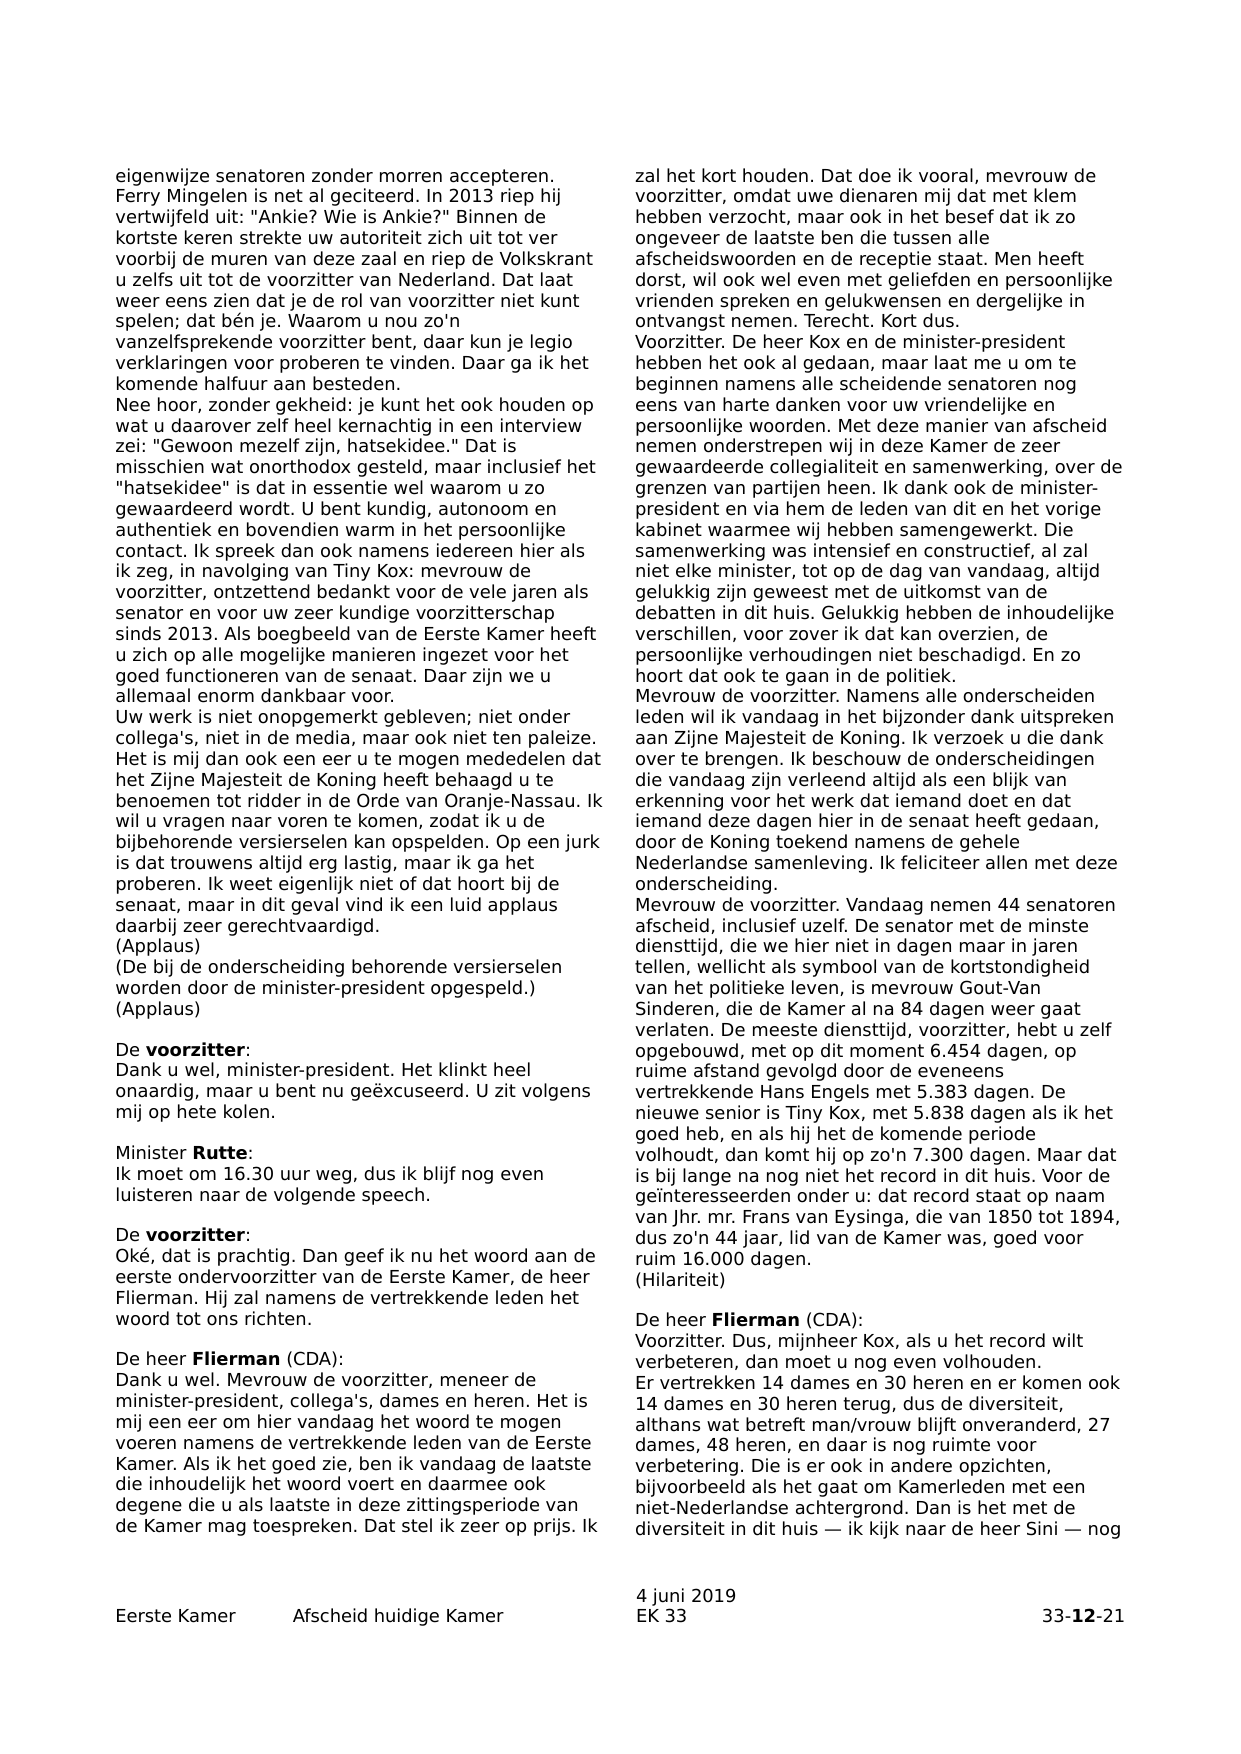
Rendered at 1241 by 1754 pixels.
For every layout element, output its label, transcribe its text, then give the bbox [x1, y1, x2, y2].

text Ik moet om 16.30 uur weg, dus ik blijf nog even luisteren naar de volgende speech. [115, 1163, 605, 1205]
text De voorzitter: [115, 1039, 605, 1060]
text eigenwijze senatoren zonder morren accepteren. Ferry Mingelen is net al geciteerd. In 2013 riep hij vertwijfeld uit: "Ankie? Wie is Ankie?" Binnen de kortste keren strekte uw autoriteit zich uit tot ver voorbij de muren van deze zaal en riep de Volkskrant u zelfs uit tot de voorzitter van Nederland. Dat laat weer eens zien dat je de rol van voorzitter niet kunt spelen; dat bén je. Waarom u nou zo'n vanzelfsprekende voorzitter bent, daar kun je legio verklaringen voor proberen te vinden. Daar ga ik het komende halfuur aan besteden. [115, 165, 605, 394]
text Dank u wel. Mevrouw de voorzitter, meneer de minister-president, collega's, dames en heren. Het is mij een eer om hier vandaag het woord te mogen voeren namens de vertrekkende leden van de Eerste Kamer. Als ik het goed zie, ben ik vandaag de laatste die inhoudelijk het woord voert en daarmee ook degene die u als laatste in deze zittingsperiode van de Kamer mag toespreken. Dat stel ik zeer op prijs. Ik [115, 1370, 605, 1537]
text Voorzitter. De heer Kox en de minister-president hebben het ook al gedaan, maar laat me u om te beginnen namens alle scheidende senatoren nog eens van harte danken voor uw vriendelijke en persoonlijke woorden. Met deze manier van afscheid nemen onderstrepen wij in deze Kamer de zeer gewaardeerde collegialiteit en samenwerking, over de grenzen van partijen heen. Ik dank ook de minister-president en via hem de leden van dit en het vorige kabinet waarmee wij hebben samengewerkt. Die samenwerking was intensief en constructief, al zal niet elke minister, tot op de dag van vandaag, altijd gelukkig zijn geweest met de uitkomst van de debatten in dit huis. Gelukkig hebben de inhoudelijke verschillen, voor zover ik dat kan overzien, de persoonlijke verhoudingen niet beschadigd. En zo hoort dat ook te gaan in de politiek. [635, 332, 1125, 686]
text (Applaus) [115, 999, 605, 1019]
text Mevrouw de voorzitter. Namens alle onderscheiden leden wil ik vandaag in het bijzonder dank uitspreken aan Zijne Majesteit de Koning. Ik verzoek u die dank over te brengen. Ik beschouw de onderscheidingen die vandaag zijn verleend altijd als een blijk van erkenning voor het werk dat iemand doet en dat iemand deze dagen hier in de senaat heeft gedaan, door de Koning toekend namens de gehele Nederlandse samenleving. Ik feliciteer allen met deze onderscheiding. [635, 686, 1125, 894]
text Mevrouw de voorzitter. Vandaag nemen 44 senatoren afscheid, inclusief uzelf. De senator met de minste diensttijd, die we hier niet in dagen maar in jaren tellen, wellicht als symbool van de kortstondigheid van het politieke leven, is mevrouw Gout-Van Sinderen, die de Kamer al na 84 dagen weer gaat verlaten. De meeste diensttijd, voorzitter, hebt u zelf opgebouwd, met op dit moment 6.454 dagen, op ruime afstand gevolgd door de eveneens vertrekkende Hans Engels met 5.383 dagen. De nieuwe senior is Tiny Kox, met 5.838 dagen als ik het goed heb, en als hij het de komende periode volhoudt, dan komt hij op zo'n 7.300 dagen. Maar dat is bij lange na nog niet het record in dit huis. Voor de geïnteresseerden onder u: dat record staat op naam van Jhr. mr. Frans van Eysinga, die van 1850 tot 1894, dus zo'n 44 jaar, lid van de Kamer was, goed voor ruim 16.000 dagen. [635, 894, 1125, 1269]
text De voorzitter: [115, 1225, 605, 1246]
text Minister Rutte: [115, 1143, 605, 1163]
text Voorzitter. Dus, mijnheer Kox, als u het record wilt verbeteren, dan moet u nog even volhouden. [635, 1331, 1125, 1373]
text Nee hoor, zonder gekheid: je kunt het ook houden op wat u daarover zelf heel kernachtig in een interview zei: "Gewoon mezelf zijn, hatsekidee." Dat is misschien wat onorthodox gesteld, maar inclusief het "hatsekidee" is dat in essentie wel waarom u zo gewaardeerd wordt. U bent kundig, autonoom en authentiek en bovendien warm in het persoonlijke contact. Ik spreek dan ook namens iedereen hier als ik zeg, in navolging van Tiny Kox: mevrouw de voorzitter, ontzettend bedankt voor de vele jaren als senator en voor uw zeer kundige voorzitterschap sinds 2013. Als boegbeeld van de Eerste Kamer heeft u zich op alle mogelijke manieren ingezet voor het goed functioneren van de senaat. Daar zijn we u allemaal enorm dankbaar voor. [115, 394, 605, 707]
text De heer Flierman (CDA): [115, 1349, 605, 1370]
text zal het kort houden. Dat doe ik vooral, mevrouw de voorzitter, omdat uwe dienaren mij dat met klem hebben verzocht, maar ook in het besef dat ik zo ongeveer de laatste ben die tussen alle afscheidswoorden en de receptie staat. Men heeft dorst, wil ook wel even met geliefden en persoonlijke vrienden spreken en gelukwensen en dergelijke in ontvangst nemen. Terecht. Kort dus. [635, 165, 1125, 332]
text Er vertrekken 14 dames en 30 heren en er komen ook 14 dames en 30 heren terug, dus de diversiteit, althans wat betreft man/vrouw blijft onveranderd, 27 dames, 48 heren, en daar is nog ruimte voor verbetering. Die is er ook in andere opzichten, bijvoorbeeld als het gaat om Kamerleden met een niet-Nederlandse achtergrond. Dan is het met de diversiteit in dit huis — ik kijk naar de heer Sini — nog [635, 1373, 1125, 1539]
text (Hilariteit) [635, 1269, 1125, 1290]
text (De bij de onderscheiding behorende versierselen worden door de minister-president opgespeld.) [115, 957, 605, 999]
text (Applaus) [115, 936, 605, 957]
text Oké, dat is prachtig. Dan geef ik nu het woord aan de eerste ondervoorzitter van de Eerste Kamer, de heer Flierman. Hij zal namens de vertrekkende leden het woord tot ons richten. [115, 1246, 605, 1329]
text De heer Flierman (CDA): [635, 1310, 1125, 1331]
text Dank u wel, minister-president. Het klinkt heel onaardig, maar u bent nu geëxcuseerd. U zit volgens mij op hete kolen. [115, 1060, 605, 1123]
text Uw werk is niet onopgemerkt gebleven; niet onder collega's, niet in de media, maar ook niet ten paleize. Het is mij dan ook een eer u te mogen mededelen dat het Zijne Majesteit de Koning heeft behaagd u te benoemen tot ridder in de Orde van Oranje-Nassau. Ik wil u vragen naar voren te komen, zodat ik u de bijbehorende versierselen kan opspelden. Op een jurk is dat trouwens altijd erg lastig, maar ik ga het proberen. Ik weet eigenlijk niet of dat hoort bij de senaat, maar in dit geval vind ik een luid applaus daarbij zeer gerechtvaardigd. [115, 707, 605, 936]
